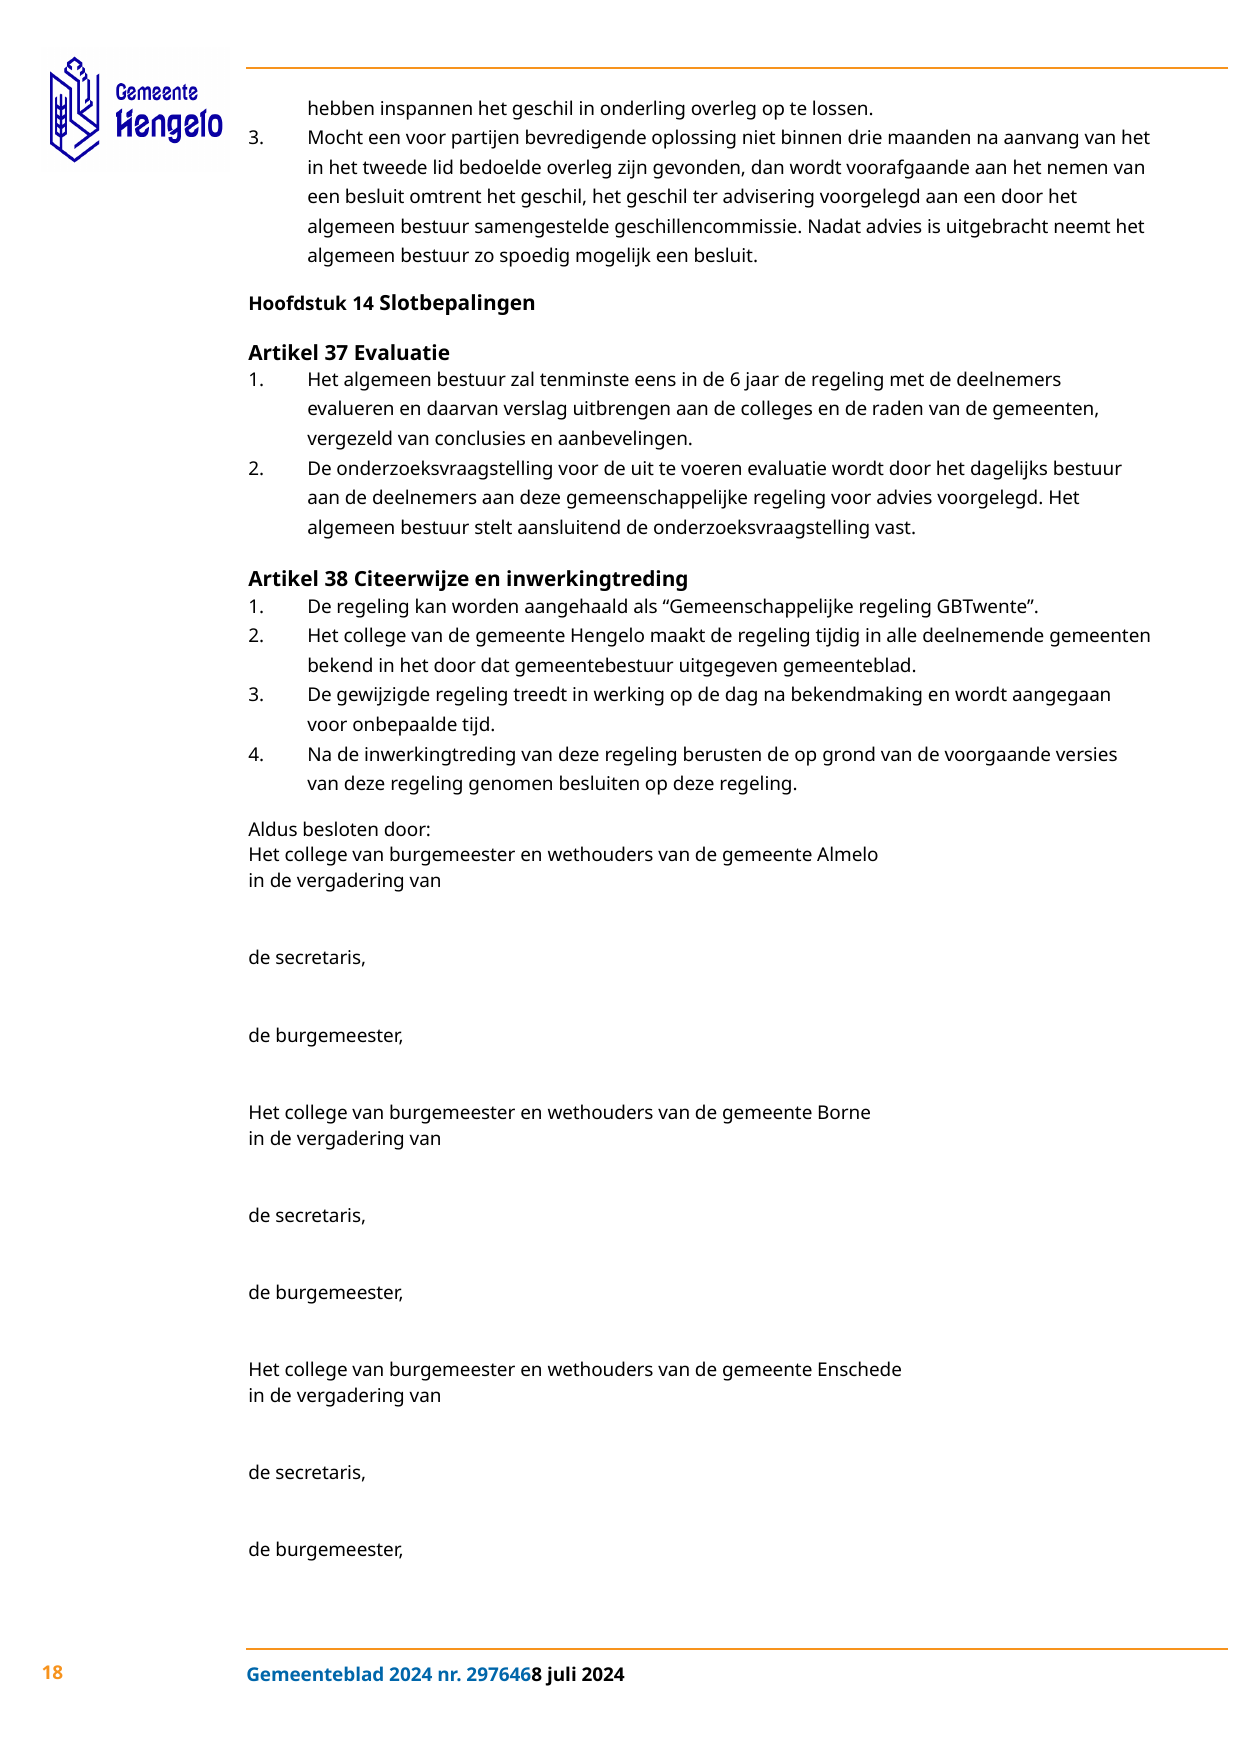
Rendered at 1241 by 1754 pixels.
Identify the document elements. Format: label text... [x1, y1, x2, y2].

text Aldus besloten door: [248, 816, 1152, 842]
text de burgemeester, [248, 1279, 1152, 1305]
text de secretaris, [248, 1459, 1152, 1485]
text Het college van burgemeester en wethouders van de gemeente Almelo [248, 842, 1152, 867]
list De gewijzigde regeling treedt in werking op de dag na bekendmaking en wordt aangegaan voor onbepaalde tijd. [248, 682, 1152, 737]
picture [41, 47, 231, 172]
text in de vergadering van [248, 867, 1152, 893]
list Na de inwerkingtreding van deze regeling berusten de op grond van de voorgaande versies van deze regeling genomen besluiten op deze regeling. [248, 741, 1152, 796]
list Het algemeen bestuur zal tenminste eens in de 6 jaar de regeling met de deelnemers evalueren en daarvan verslag uitbrengen aan de colleges en de raden van de gemeenten, vergezeld van conclusies en aanbevelingen. [248, 366, 1152, 451]
text de burgemeester, [248, 1536, 1152, 1562]
text de secretaris, [248, 1202, 1152, 1228]
text de burgemeester, [248, 1022, 1152, 1047]
text Artikel 37 Evaluatie [248, 338, 1152, 366]
text Hoofdstuk 14 Slotbepalingen [248, 288, 1152, 317]
list hebben inspannen het geschil in onderling overleg op te lossen. [248, 95, 1152, 121]
list Mocht een voor partijen bevredigende oplossing niet binnen drie maanden na aanvang van het in het tweede lid bedoelde overleg zijn gevonden, dan wordt voorafgaande aan het nemen van een besluit omtrent het geschil, het geschil ter advisering voorgelegd aan een door het algemeen bestuur samengestelde geschillencommissie. Nadat advies is uitgebracht neemt het algemeen bestuur zo spoedig mogelijk een besluit. [248, 124, 1152, 268]
text Het college van burgemeester en wethouders van de gemeente Borne [248, 1099, 1152, 1125]
list De regeling kan worden aangehaald als “Gemeenschappelijke regeling GBTwente”. [248, 593, 1152, 618]
text Het college van burgemeester en wethouders van de gemeente Enschede [248, 1356, 1152, 1382]
text in de vergadering van [248, 1125, 1152, 1150]
text de secretaris, [248, 944, 1152, 970]
list De onderzoeksvraagstelling voor de uit te voeren evaluatie wordt door het dagelijks bestuur aan de deelnemers aan deze gemeenschappelijke regeling voor advies voorgelegd. Het algemeen bestuur stelt aansluitend de onderzoeksvraagstelling vast. [248, 455, 1152, 540]
text in de vergadering van [248, 1382, 1152, 1408]
list Het college van de gemeente Hengelo maakt de regeling tijdig in alle deelnemende gemeenten bekend in het door dat gemeentebestuur uitgegeven gemeenteblad. [248, 622, 1152, 678]
text Artikel 38 Citeerwijze en inwerkingtreding [248, 564, 1152, 593]
